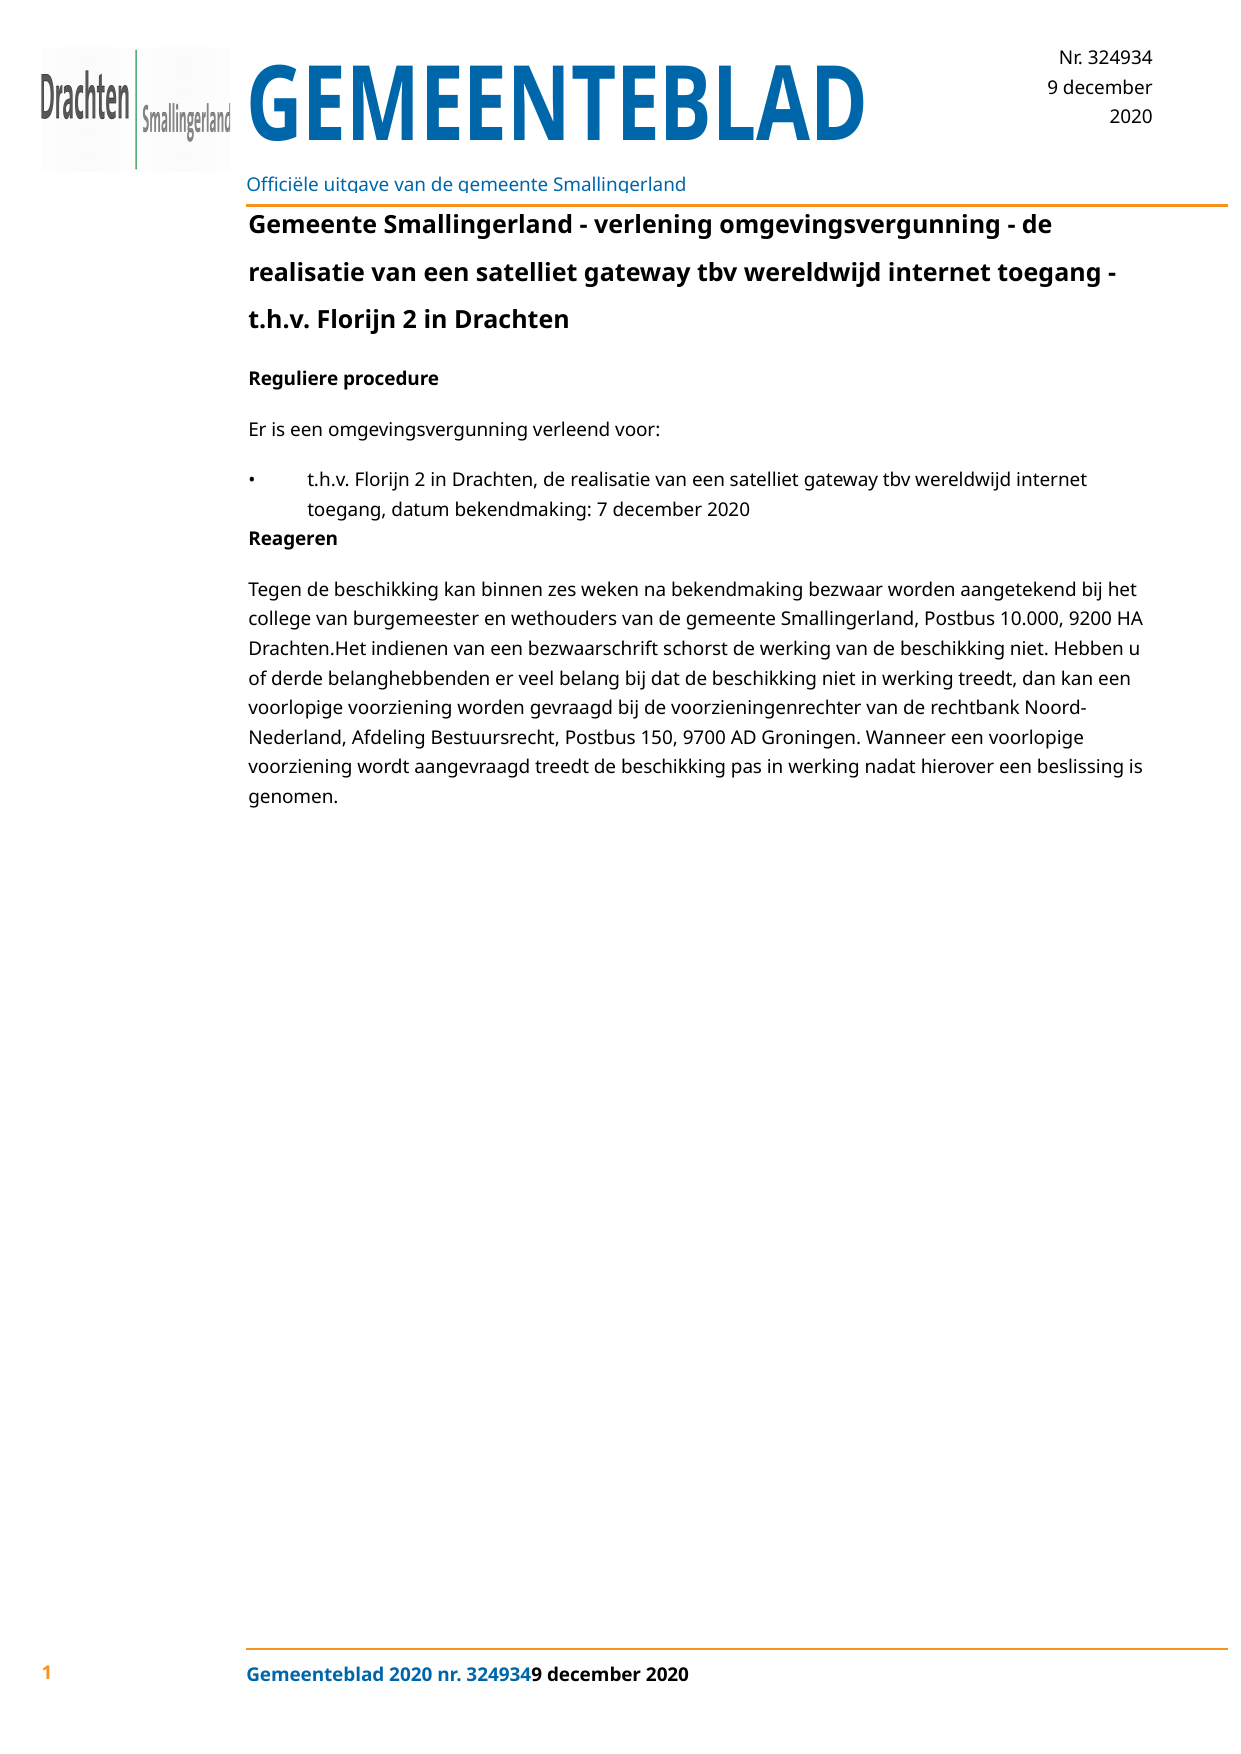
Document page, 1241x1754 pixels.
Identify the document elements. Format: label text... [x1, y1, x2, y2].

text Reageren [248, 526, 1152, 551]
text Reguliere procedure [248, 366, 1152, 391]
text Tegen de beschikking kan binnen zes weken na bekendmaking bezwaar worden aangetekend bij het college van burgemeester en wethouders van de gemeente Smallingerland, Postbus 10.000, 9200 HA Drachten.Het indienen van een bezwaarschrift schorst de werking van de beschikking niet. Hebben u of derde belanghebbenden er veel belang bij dat de beschikking niet in werking treedt, dan kan een voorlopige voorziening worden gevraagd bij de voorzieningenrechter van de rechtbank Noord-Nederland, Afdeling Bestuursrecht, Postbus 150, 9700 AD Groningen. Wanneer een voorlopige voorziening wordt aangevraagd treedt de beschikking pas in werking nadat hierover een beslissing is genomen. [248, 576, 1152, 809]
text Gemeente Smallingerland - verlening omgevingsvergunning - de realisatie van een satelliet gateway tbv wereldwijd internet toegang - t.h.v. Florijn 2 in Drachten [248, 207, 1152, 336]
text Er is een omgevingsvergunning verleend voor: [248, 416, 1152, 442]
list t.h.v. Florijn 2 in Drachten, de realisatie van een satelliet gateway tbv wereldwijd internet toegang, datum bekendmaking: 7 december 2020 [248, 466, 1152, 522]
picture [41, 47, 231, 172]
